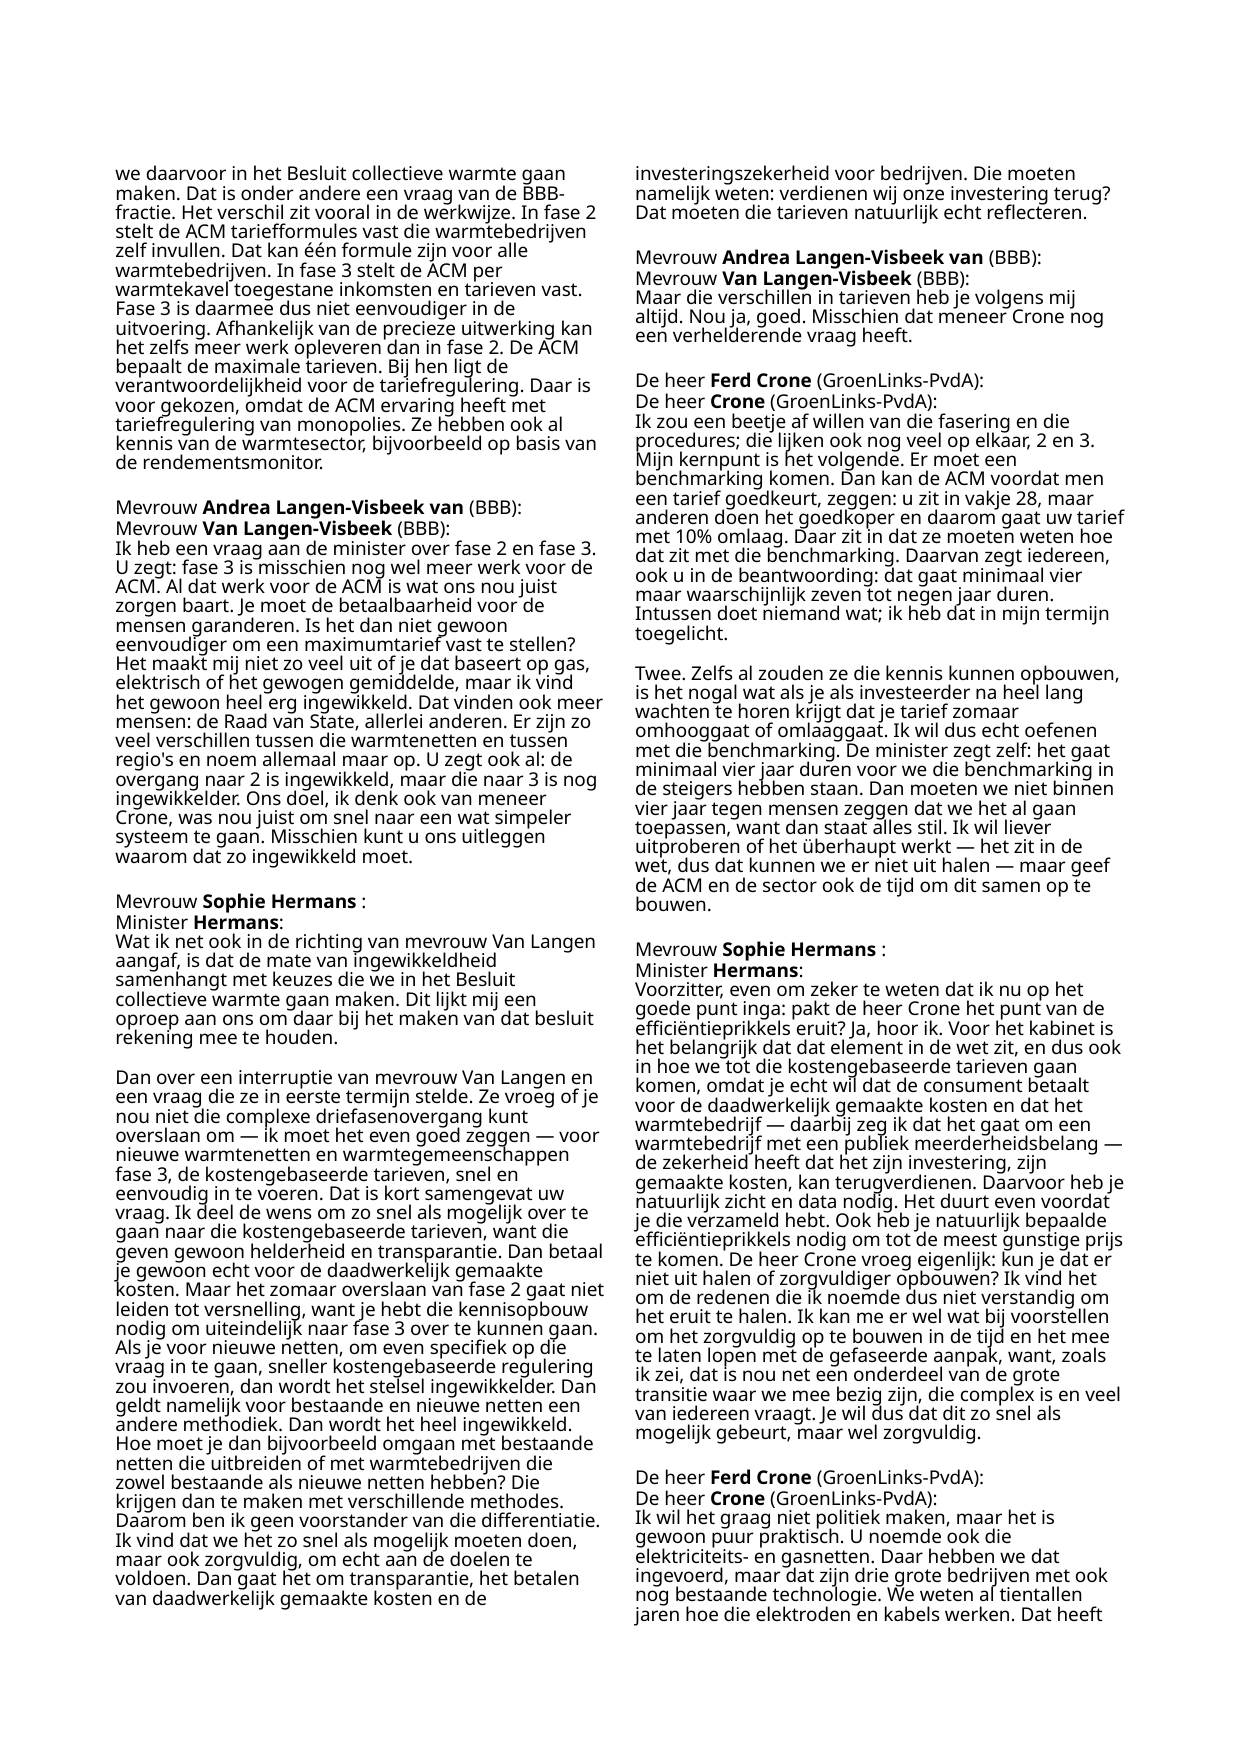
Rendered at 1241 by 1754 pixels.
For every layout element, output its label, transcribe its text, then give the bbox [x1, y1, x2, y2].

text Ik zou een beetje af willen van die fasering en die procedures; die lijken ook nog veel op elkaar, 2 en 3. Mijn kernpunt is het volgende. Er moet een benchmarking komen. Dan kan de ACM voordat men een tarief goedkeurt, zeggen: u zit in vakje 28, maar anderen doen het goedkoper en daarom gaat uw tarief met 10% omlaag. Daar zit in dat ze moeten weten hoe dat zit met die benchmarking. Daarvan zegt iedereen, ook u in de beantwoording: dat gaat minimaal vier maar waarschijnlijk zeven tot negen jaar duren. Intussen doet niemand wat; ik heb dat in mijn termijn toegelicht. [635, 413, 1125, 644]
text Mevrouw Andrea Langen-Visbeek van (BBB): [635, 244, 1125, 270]
text De heer Crone (GroenLinks-PvdA): [635, 1490, 1125, 1509]
text Mevrouw Van Langen-Visbeek (BBB): [115, 520, 605, 539]
text Minister Hermans: [115, 914, 605, 933]
text Maar die verschillen in tarieven heb je volgens mij altijd. Nou ja, goed. Misschien dat meneer Crone nog een verhelderende vraag heeft. [635, 289, 1125, 347]
text Ik heb een vraag aan de minister over fase 2 en fase 3. U zegt: fase 3 is misschien nog wel meer werk voor de ACM. Al dat werk voor de ACM is wat ons nou juist zorgen baart. Je moet de betaalbaarheid voor de mensen garanderen. Is het dan niet gewoon eenvoudiger om een maximumtarief vast te stellen? Het maakt mij niet zo veel uit of je dat baseert op gas, elektrisch of het gewogen gemiddelde, maar ik vind het gewoon heel erg ingewikkeld. Dat vinden ook meer mensen: de Raad van State, allerlei anderen. Er zijn zo veel verschillen tussen die warmtenetten en tussen regio's en noem allemaal maar op. U zegt ook al: de overgang naar 2 is ingewikkeld, maar die naar 3 is nog ingewikkelder. Ons doel, ik denk ook van meneer Crone, was nou juist om snel naar een wat simpeler systeem te gaan. Misschien kunt u ons uitleggen waarom dat zo ingewikkeld moet. [115, 539, 605, 867]
text Ik wil het graag niet politiek maken, maar het is gewoon puur praktisch. U noemde ook die elektriciteits- en gasnetten. Daar hebben we dat ingevoerd, maar dat zijn drie grote bedrijven met ook nog bestaande technologie. We weten al tientallen jaren hoe die elektroden en kabels werken. Dat heeft [635, 1509, 1125, 1625]
text Dan over een interruptie van mevrouw Van Langen en een vraag die ze in eerste termijn stelde. Ze vroeg of je nou niet die complexe driefasenovergang kunt overslaan om — ik moet het even goed zeggen — voor nieuwe warmtenetten en warmtegemeenschappen fase 3, de kostengebaseerde tarieven, snel en eenvoudig in te voeren. Dat is kort samengevat uw vraag. Ik deel de wens om zo snel als mogelijk over te gaan naar die kostengebaseerde tarieven, want die geven gewoon helderheid en transparantie. Dan betaal je gewoon echt voor de daadwerkelijk gemaakte kosten. Maar het zomaar overslaan van fase 2 gaat niet leiden tot versnelling, want je hebt die kennisopbouw nodig om uiteindelijk naar fase 3 over te kunnen gaan. Als je voor nieuwe netten, om even specifiek op die vraag in te gaan, sneller kostengebaseerde regulering zou invoeren, dan wordt het stelsel ingewikkelder. Dan geldt namelijk voor bestaande en nieuwe netten een andere methodiek. Dan wordt het heel ingewikkeld. Hoe moet je dan bijvoorbeeld omgaan met bestaande netten die uitbreiden of met warmtebedrijven die zowel bestaande als nieuwe netten hebben? Die krijgen dan te maken met verschillende methodes. Daarom ben ik geen voorstander van die differentiatie. Ik vind dat we het zo snel als mogelijk moeten doen, maar ook zorgvuldig, om echt aan de doelen te voldoen. Dan gaat het om transparantie, het betalen van daadwerkelijk gemaakte kosten en de [115, 1069, 605, 1609]
text De heer Ferd Crone (GroenLinks-PvdA): [635, 368, 1125, 393]
text Voorzitter, even om zeker te weten dat ik nu op het goede punt inga: pakt de heer Crone het punt van de efficiëntieprikkels eruit? Ja, hoor ik. Voor het kabinet is het belangrijk dat dat element in de wet zit, en dus ook in hoe we tot die kostengebaseerde tarieven gaan komen, omdat je echt wil dat de consument betaalt voor de daadwerkelijk gemaakte kosten en dat het warmtebedrijf — daarbij zeg ik dat het gaat om een warmtebedrijf met een publiek meerderheidsbelang — de zekerheid heeft dat het zijn investering, zijn gemaakte kosten, kan terugverdienen. Daarvoor heb je natuurlijk zicht en data nodig. Het duurt even voordat je die verzameld hebt. Ook heb je natuurlijk bepaalde efficiëntieprikkels nodig om tot de meest gunstige prijs te komen. De heer Crone vroeg eigenlijk: kun je dat er niet uit halen of zorgvuldiger opbouwen? Ik vind het om de redenen die ik noemde dus niet verstandig om het eruit te halen. Ik kan me er wel wat bij voorstellen om het zorgvuldig op te bouwen in de tijd en het mee te laten lopen met de gefaseerde aanpak, want, zoals ik zei, dat is nou net een onderdeel van de grote transitie waar we mee bezig zijn, die complex is en veel van iedereen vraagt. Je wil dus dat dit zo snel als mogelijk gebeurt, maar wel zorgvuldig. [635, 981, 1125, 1443]
text Twee. Zelfs al zouden ze die kennis kunnen opbouwen, is het nogal wat als je als investeerder na heel lang wachten te horen krijgt dat je tarief zomaar omhooggaat of omlaaggaat. Ik wil dus echt oefenen met die benchmarking. De minister zegt zelf: het gaat minimaal vier jaar duren voor we die benchmarking in de steigers hebben staan. Dan moeten we niet binnen vier jaar tegen mensen zeggen dat we het al gaan toepassen, want dan staat alles stil. Ik wil liever uitproberen of het überhaupt werkt — het zit in de wet, dus dat kunnen we er niet uit halen — maar geef de ACM en de sector ook de tijd om dit samen op te bouwen. [635, 664, 1125, 915]
text Minister Hermans: [635, 962, 1125, 981]
text Mevrouw Andrea Langen-Visbeek van (BBB): [115, 494, 605, 520]
text investeringszekerheid voor bedrijven. Die moeten namelijk weten: verdienen wij onze investering terug? Dat moeten die tarieven natuurlijk echt reflecteren. [635, 165, 1125, 223]
text Mevrouw Van Langen-Visbeek (BBB): [635, 270, 1125, 289]
text Wat ik net ook in de richting van mevrouw Van Langen aangaf, is dat de mate van ingewikkeldheid samenhangt met keuzes die we in het Besluit collectieve warmte gaan maken. Dit lijkt mij een oproep aan ons om daar bij het maken van dat besluit rekening mee te houden. [115, 933, 605, 1048]
text we daarvoor in het Besluit collectieve warmte gaan maken. Dat is onder andere een vraag van de BBB-fractie. Het verschil zit vooral in de werkwijze. In fase 2 stelt de ACM tariefformules vast die warmtebedrijven zelf invullen. Dat kan één formule zijn voor alle warmtebedrijven. In fase 3 stelt de ACM per warmtekavel toegestane inkomsten en tarieven vast. Fase 3 is daarmee dus niet eenvoudiger in de uitvoering. Afhankelijk van de precieze uitwerking kan het zelfs meer werk opleveren dan in fase 2. De ACM bepaalt de maximale tarieven. Bij hen ligt de verantwoordelijkheid voor de tariefregulering. Daar is voor gekozen, omdat de ACM ervaring heeft met tariefregulering van monopolies. Ze hebben ook al kennis van de warmtesector, bijvoorbeeld op basis van de rendementsmonitor. [115, 165, 605, 474]
text Mevrouw Sophie Hermans : [635, 936, 1125, 962]
text De heer Ferd Crone (GroenLinks-PvdA): [635, 1464, 1125, 1490]
text Mevrouw Sophie Hermans : [115, 888, 605, 914]
text De heer Crone (GroenLinks-PvdA): [635, 393, 1125, 413]
